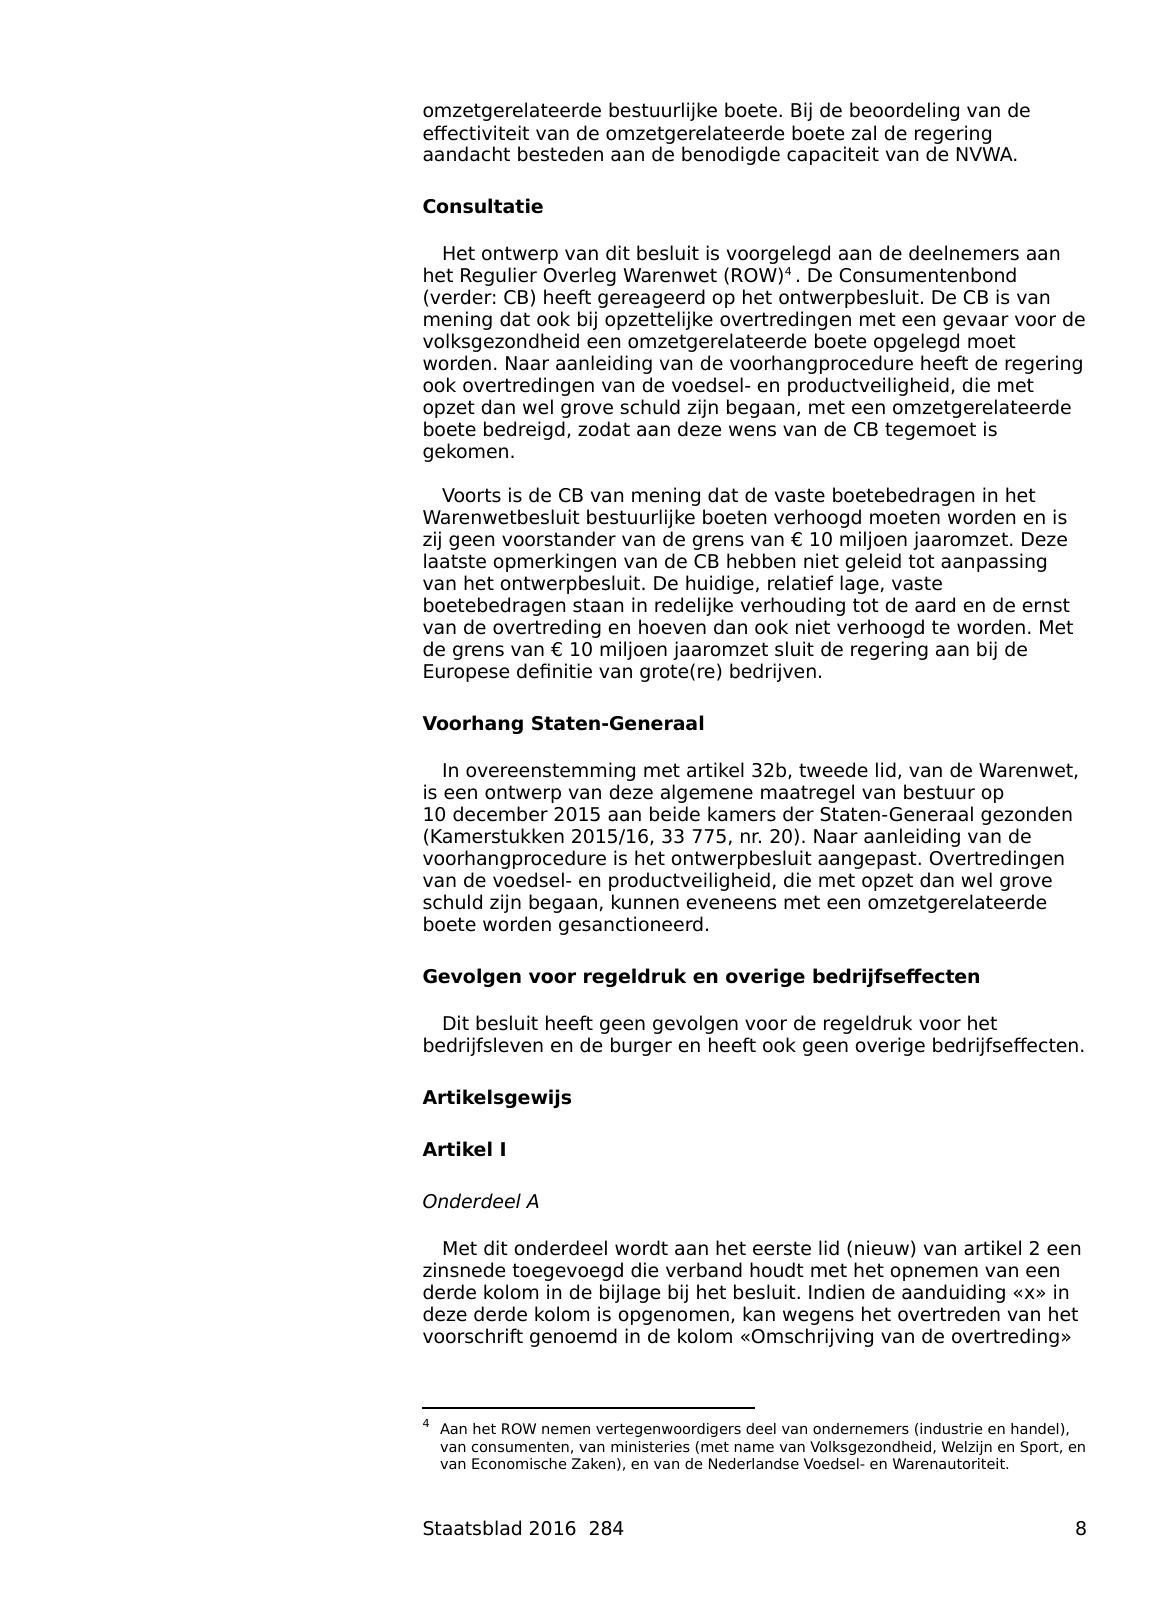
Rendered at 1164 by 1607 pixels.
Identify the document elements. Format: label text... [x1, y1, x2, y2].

subtitle Consultatie [422, 196, 1087, 218]
subtitle Artikelsgewijs [422, 1087, 1087, 1109]
text Met dit onderdeel wordt aan het eerste lid (nieuw) van artikel 2 een zinsnede toegevoegd die verband houdt met het opnemen van een derde kolom in de bijlage bij het besluit. Indien de aanduiding «x» in deze derde kolom is opgenomen, kan wegens het overtreden van het voorschrift genoemd in de kolom «Omschrijving van de overtreding» [422, 1238, 1087, 1348]
subtitle Gevolgen voor regeldruk en overige bedrijfseffecten [422, 966, 1087, 988]
text Het ontwerp van dit besluit is voorgelegd aan de deelnemers aan het Regulier Overleg Warenwet (ROW). De Consumentenbond (verder: CB) heeft gereageerd op het ontwerpbesluit. De CB is van mening dat ook bij opzettelijke overtredingen met een gevaar voor de volksgezondheid een omzetgerelateerde boete opgelegd moet worden. Naar aanleiding van de voorhangprocedure heeft de regering ook overtredingen van de voedsel- en productveiligheid, die met opzet dan wel grove schuld zijn begaan, met een omzetgerelateerde boete bedreigd, zodat aan deze wens van de CB tegemoet is gekomen. [422, 243, 1087, 463]
text Dit besluit heeft geen gevolgen voor de regeldruk voor het bedrijfsleven en de burger en heeft ook geen overige bedrijfseffecten. [422, 1013, 1087, 1057]
text omzetgerelateerde bestuurlijke boete. Bij de beoordeling van de effectiviteit van de omzetgerelateerde boete zal de regering aandacht besteden aan de benodigde capaciteit van de NVWA. [422, 100, 1087, 166]
subtitle Onderdeel A [422, 1191, 1087, 1213]
text Voorts is de CB van mening dat de vaste boetebedragen in het Warenwetbesluit bestuurlijke boeten verhoogd moeten worden en is zij geen voorstander van de grens van € 10 miljoen jaaromzet. Deze laatste opmerkingen van de CB hebben niet geleid tot aanpassing van het ontwerpbesluit. De huidige, relatief lage, vaste boetebedragen staan in redelijke verhouding tot de aard en de ernst van de overtreding en hoeven dan ook niet verhoogd te worden. Met de grens van € 10 miljoen jaaromzet sluit de regering aan bij de Europese definitie van grote(re) bedrijven. [422, 485, 1087, 683]
text Aan het ROW nemen vertegenwoordigers deel van ondernemers (industrie en handel), van consumenten, van ministeries (met name van Volksgezondheid, Welzijn en Sport, en van Economische Zaken), en van de Nederlandse Voedsel- en Warenautoriteit. [422, 1417, 1087, 1473]
subtitle Voorhang Staten-Generaal [422, 713, 1087, 735]
text In overeenstemming met artikel 32b, tweede lid, van de Warenwet, is een ontwerp van deze algemene maatregel van bestuur op 10 december 2015 aan beide kamers der Staten-Generaal gezonden (Kamerstukken 2015/16, 33 775, nr. 20). Naar aanleiding van de voorhangprocedure is het ontwerpbesluit aangepast. Overtredingen van de voedsel- en productveiligheid, die met opzet dan wel grove schuld zijn begaan, kunnen eveneens met een omzetgerelateerde boete worden gesanctioneerd. [422, 760, 1087, 936]
subtitle Artikel I [422, 1139, 1087, 1161]
